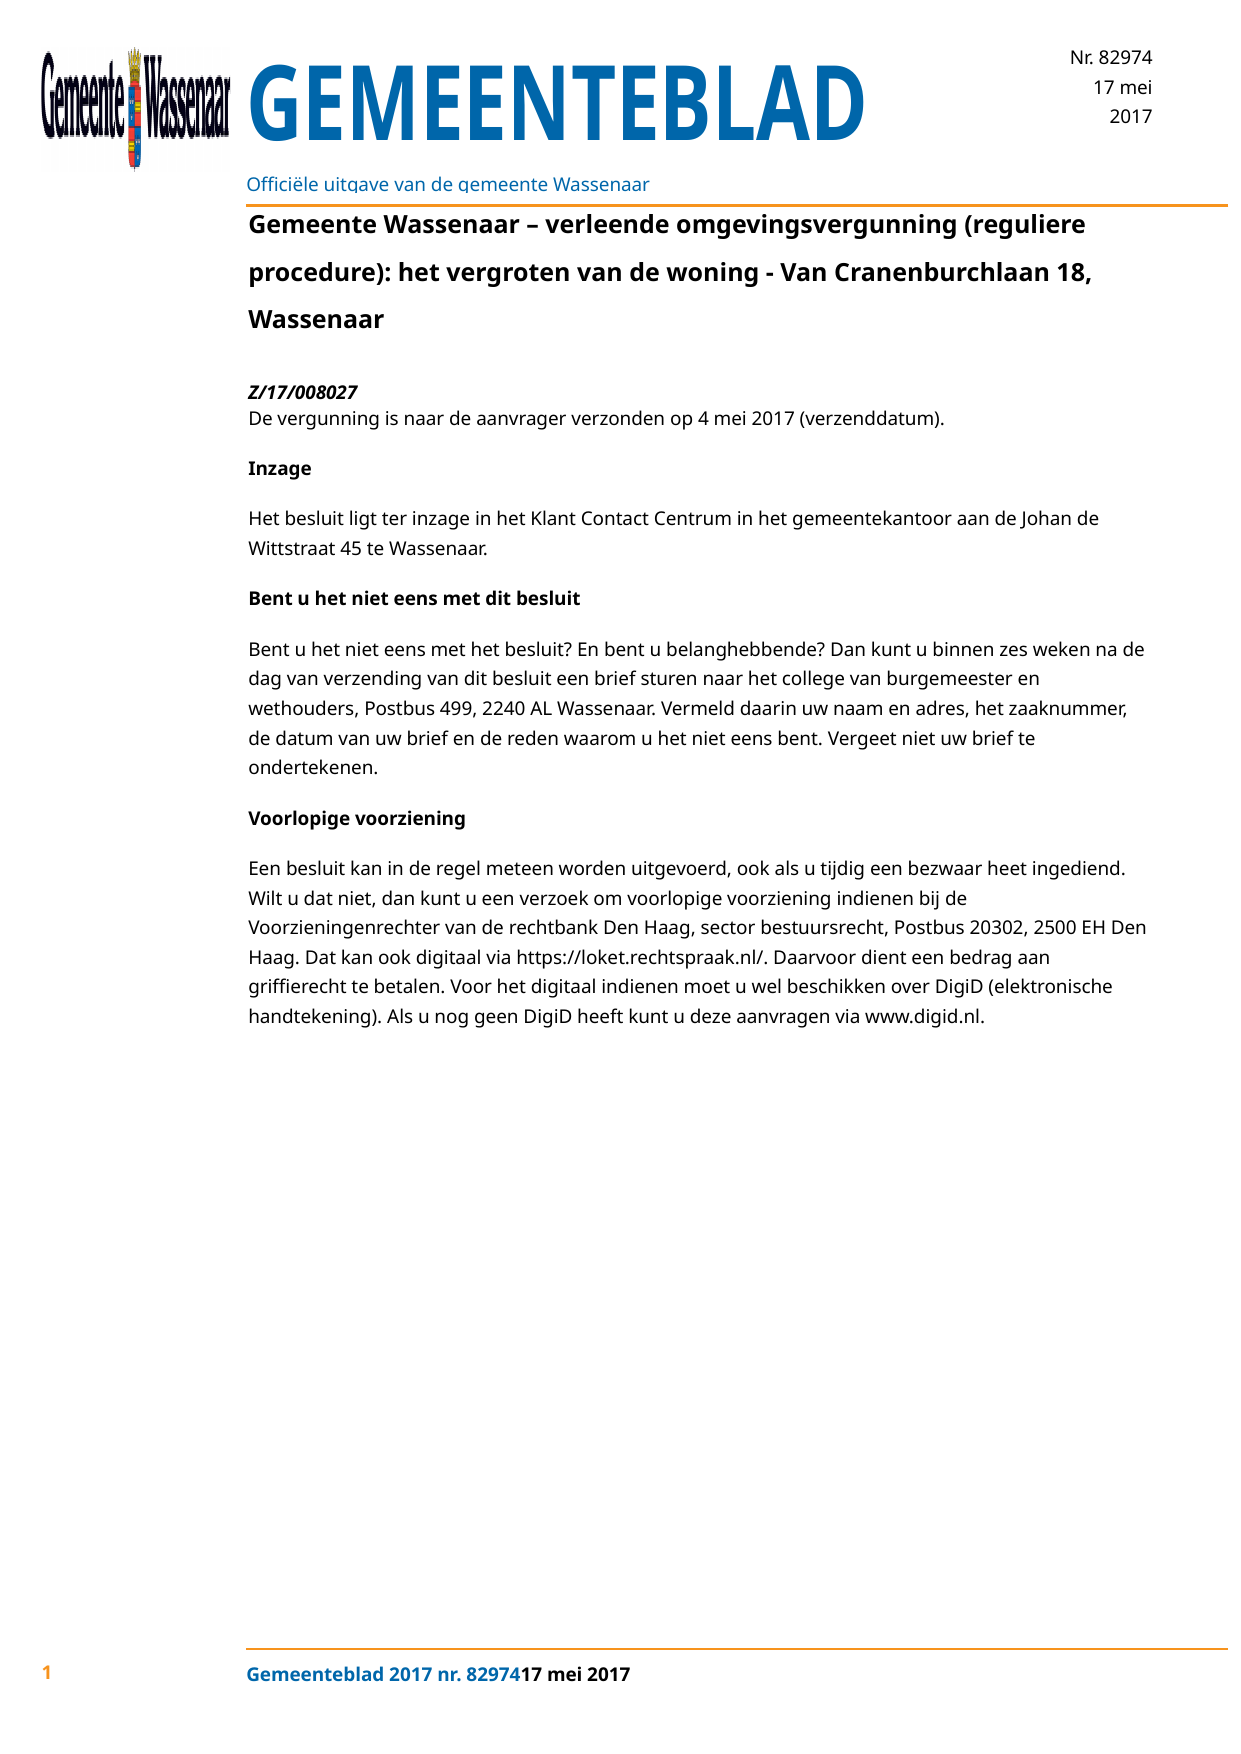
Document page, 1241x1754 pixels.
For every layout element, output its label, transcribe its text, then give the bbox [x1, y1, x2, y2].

text Een besluit kan in de regel meteen worden uitgevoerd, ook als u tijdig een bezwaar heet ingediend. Wilt u dat niet, dan kunt u een verzoek om voorlopige voorziening indienen bij de Voorzieningenrechter van de rechtbank Den Haag, sector bestuursrecht, Postbus 20302, 2500 EH Den Haag. Dat kan ook digitaal via https://loket.rechtspraak.nl/. Daarvoor dient een bedrag aan griffierecht te betalen. Voor het digitaal indienen moet u wel beschikken over DigiD (elektronische handtekening). Als u nog geen DigiD heeft kunt u deze aanvragen via www.digid.nl. [248, 855, 1152, 1029]
text Voorlopige voorziening [248, 805, 1152, 831]
text Inzage [248, 455, 1152, 481]
picture [41, 47, 231, 172]
text Het besluit ligt ter inzage in het Klant Contact Centrum in het gemeentekantoor aan de Johan de Wittstraat 45 te Wassenaar. [248, 506, 1152, 561]
text Bent u het niet eens met het besluit? En bent u belanghebbende? Dan kunt u binnen zes weken na de dag van verzending van dit besluit een brief sturen naar het college van burgemeester en wethouders, Postbus 499, 2240 AL Wassenaar. Vermeld daarin uw naam en adres, het zaaknummer, de datum van uw brief en de reden waarom u het niet eens bent. Vergeet niet uw brief te ondertekenen. [248, 636, 1152, 780]
text Z/17/008027 [248, 379, 1152, 405]
text Gemeente Wassenaar – verleende omgevingsvergunning (reguliere procedure): het vergroten van de woning - Van Cranenburchlaan 18, Wassenaar [248, 207, 1152, 336]
text Bent u het niet eens met dit besluit [248, 586, 1152, 611]
text De vergunning is naar de aanvrager verzonden op 4 mei 2017 (verzenddatum). [248, 405, 1152, 431]
